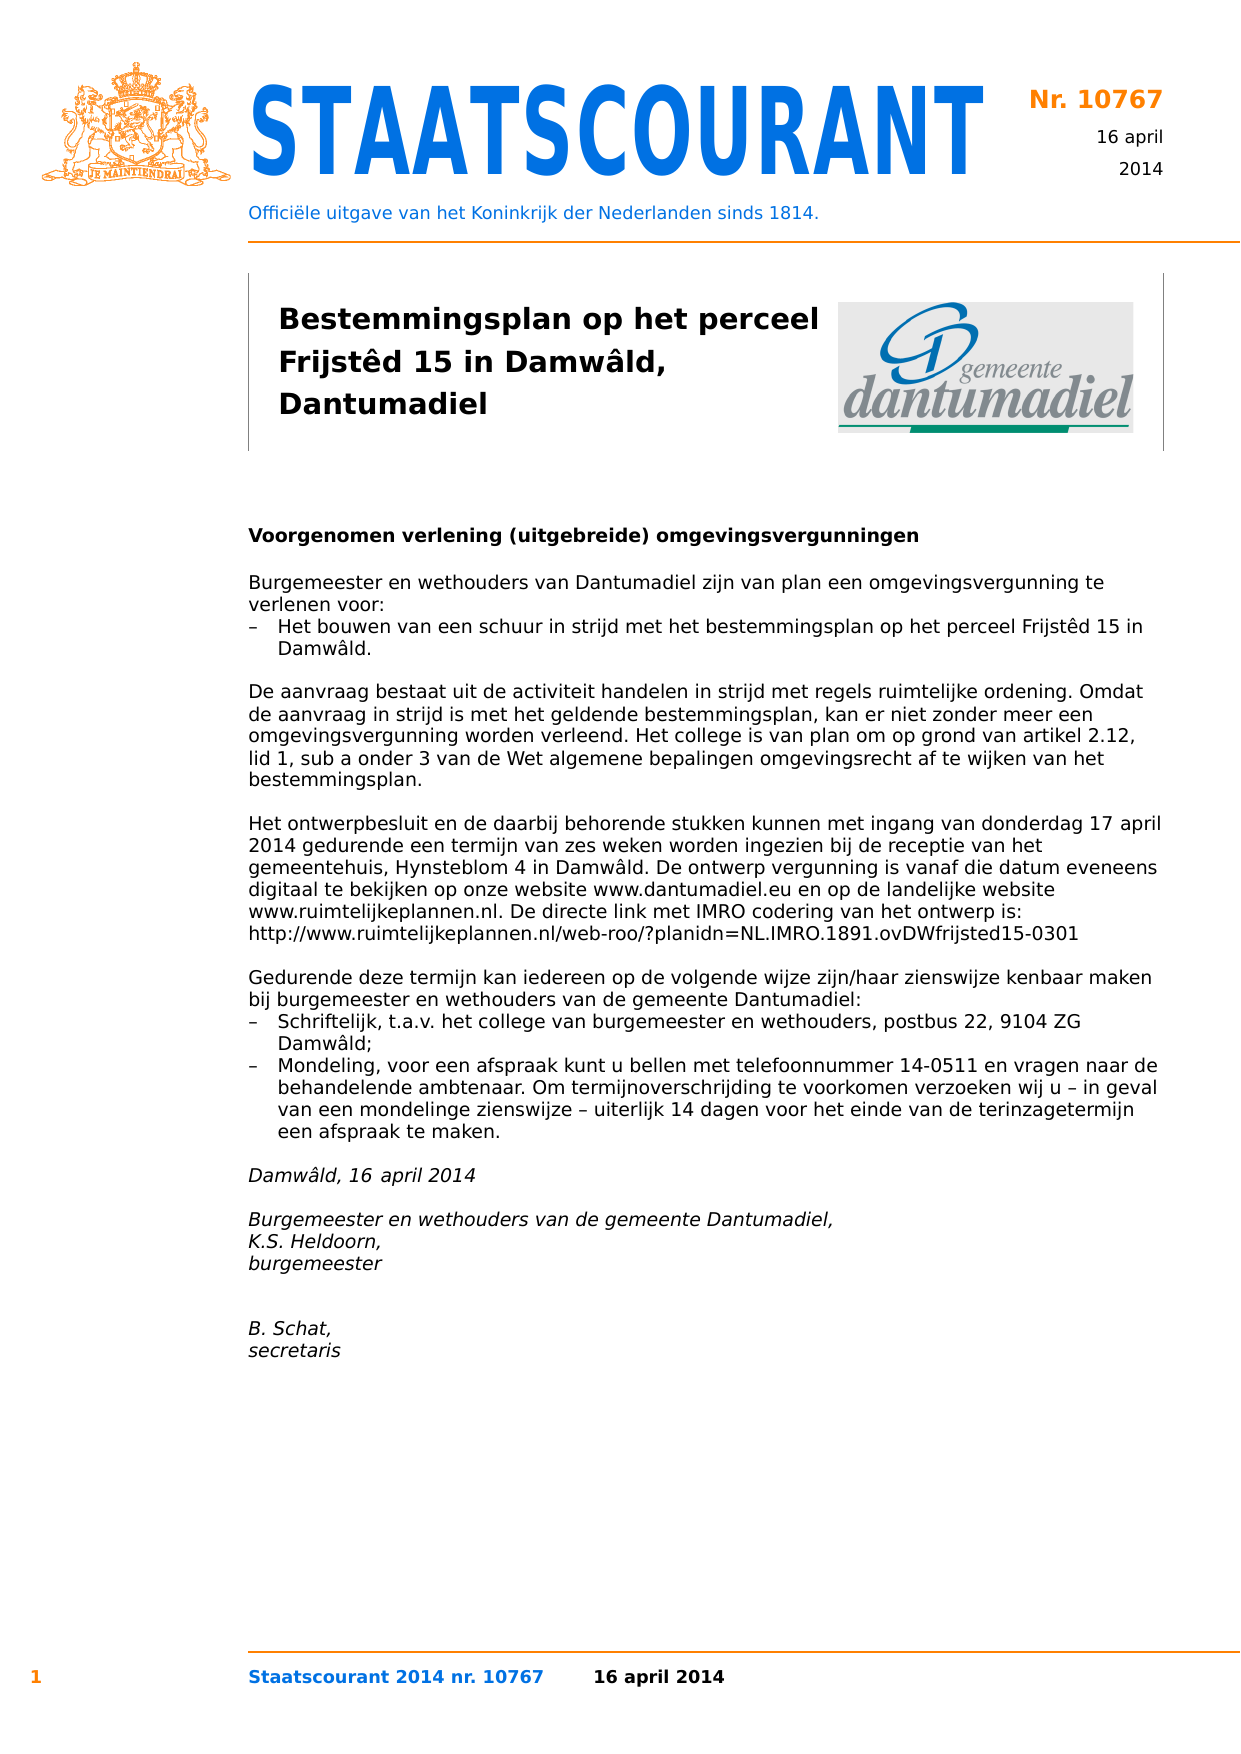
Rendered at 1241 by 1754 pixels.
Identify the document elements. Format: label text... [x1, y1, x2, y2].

text – Het bouwen van een schuur in strijd met het bestemmingsplan op het perceel Frijstêd 15 in Damwâld. [248, 616, 1163, 659]
text Het ontwerpbesluit en de daarbij behorende stukken kunnen met ingang van donderdag 17 april 2014 gedurende een termijn van zes weken worden ingezien bij de receptie van het gemeentehuis, Hynsteblom 4 in Damwâld. De ontwerp vergunning is vanaf die datum eveneens digitaal te bekijken op onze website www.dantumadiel.eu en op de landelijke website www.ruimtelijkeplannen.nl. De directe link met IMRO codering van het ontwerp is: http://www.ruimtelijkeplannen.nl/web-roo/?planidn=NL.IMRO.1891.ovDWfrijsted15-0301 [248, 813, 1163, 945]
text – Mondeling, voor een afspraak kunt u bellen met telefoonnummer 14-0511 en vragen naar de behandelende ambtenaar. Om termijnoverschrijding te voorkomen verzoeken wij u – in geval van een mondelinge zienswijze – uiterlijk 14 dagen voor het einde van de terinzagetermijn een afspraak te maken. [248, 1055, 1163, 1143]
text Burgemeester en wethouders van Dantumadiel zijn van plan een omgevingsvergunning te verlenen voor: [248, 572, 1163, 616]
table_header Nr. 10767 [998, 62, 1240, 121]
text Damwâld, 16 april 2014 [248, 1165, 1163, 1187]
table_header [25, 62, 248, 241]
text Gedurende deze termijn kan iedereen op de volgende wijze zijn/haar zienswijze kenbaar maken bij burgemeester en wethouders van de gemeente Dantumadiel: [248, 967, 1163, 1011]
table_cell 2014 [998, 153, 1240, 203]
text De aanvraag bestaat uit de activiteit handelen in strijd met regels ruimtelijke ordening. Omdat de aanvraag in strijd is met het geldende bestemmingsplan, kan er niet zonder meer een omgevingsvergunning worden verleend. Het college is van plan om op grond van artikel 2.12, lid 1, sub a onder 3 van de Wet algemene bepalingen omgevingsrecht af te wijken van het bestemmingsplan. [248, 681, 1163, 791]
table_cell 16 april [998, 121, 1240, 153]
text B. Schat, secretaris [248, 1296, 1163, 1362]
table_cell Officiële uitgave van het Koninkrijk der Nederlanden sinds 1814. [248, 203, 1240, 241]
text – Schriftelijk, t.a.v. het college van burgemeester en wethouders, postbus 22, 9104 ZG Damwâld; [248, 1011, 1163, 1055]
picture [41, 62, 231, 186]
text Burgemeester en wethouders van de gemeente Dantumadiel, K.S. Heldoorn, burgemeester [248, 1208, 1163, 1274]
subtitle Bestemmingsplan op het perceel Frijstêd 15 in Damwâld, Dantumadiel [249, 273, 1163, 451]
subtitle Voorgenomen verlening (uitgebreide) omgevingsvergunningen [248, 525, 1163, 547]
picture [838, 302, 1134, 433]
table_header STAATSCOURANT [248, 62, 998, 203]
